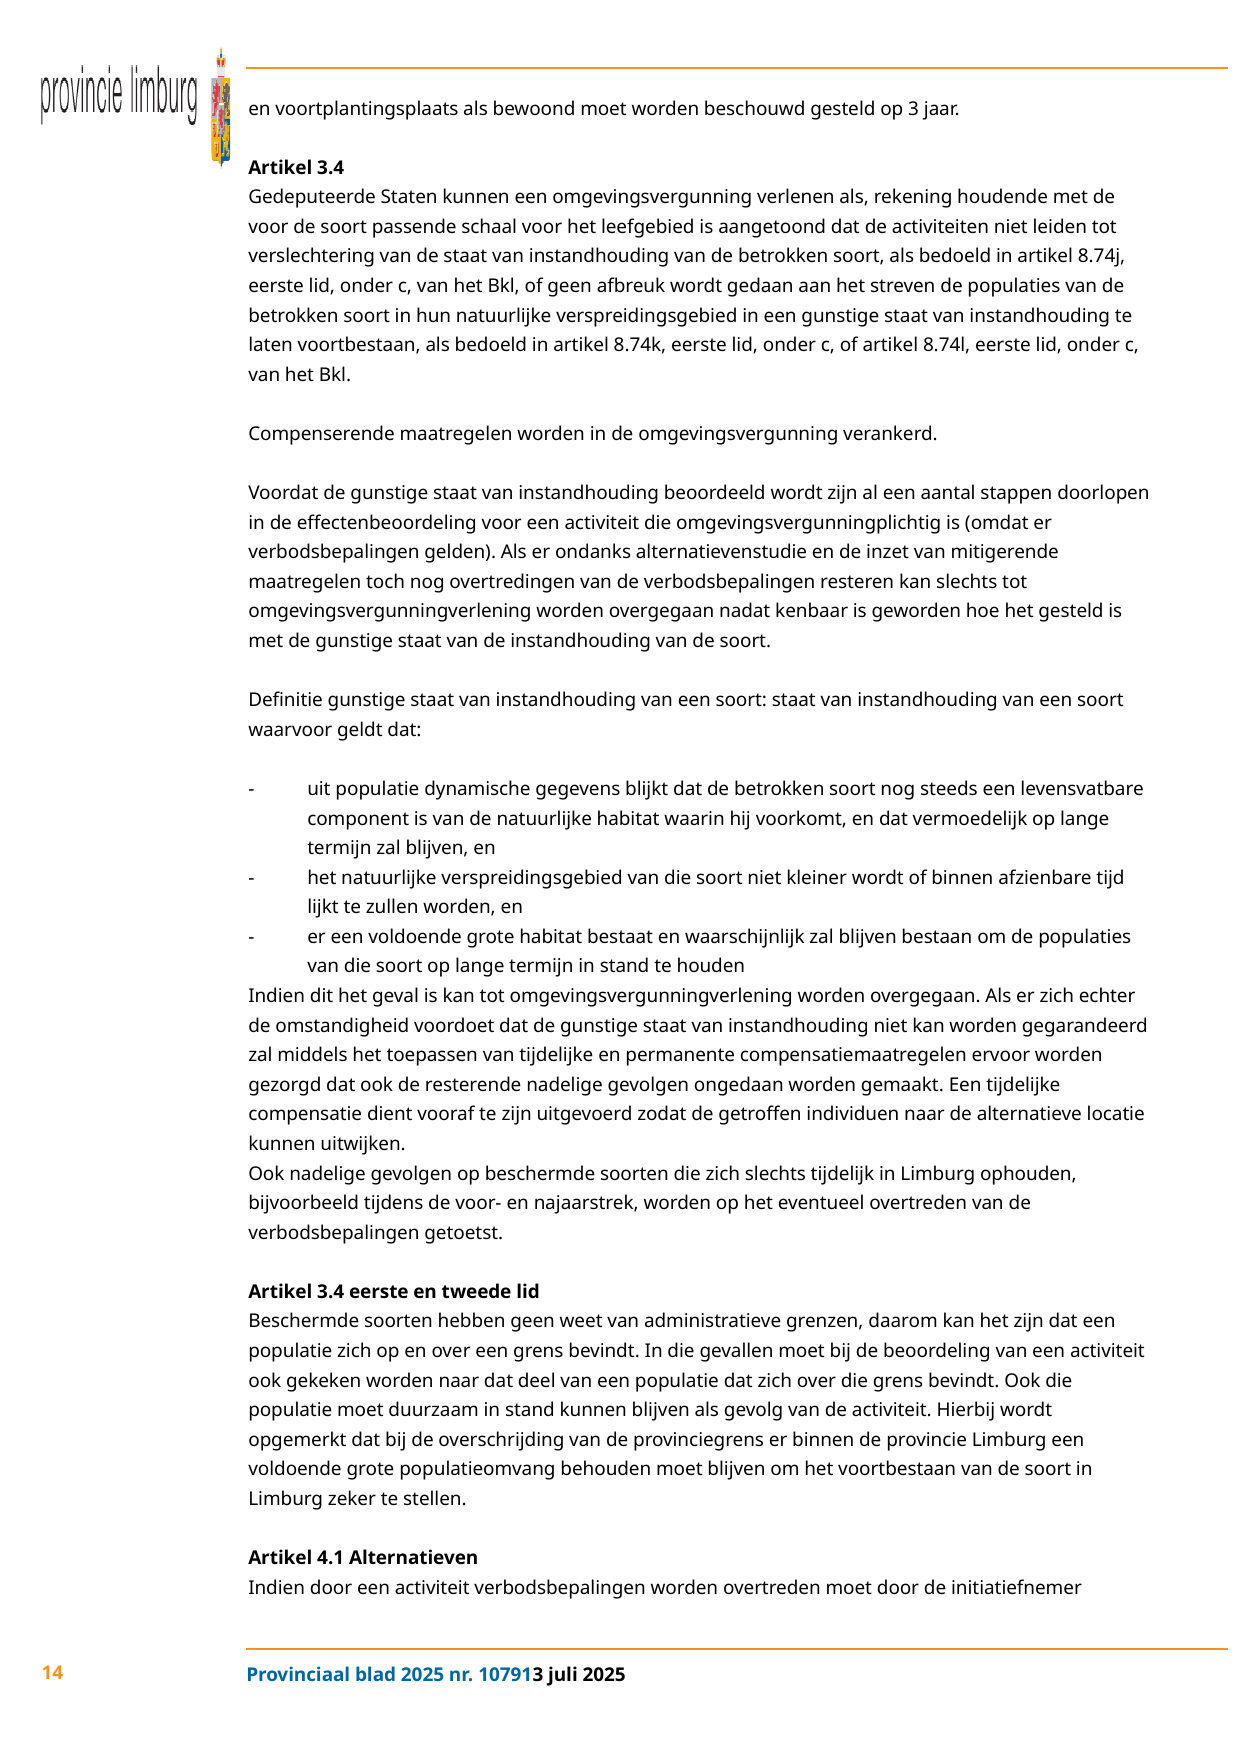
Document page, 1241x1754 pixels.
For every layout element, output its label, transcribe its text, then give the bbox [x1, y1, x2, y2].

text Indien dit het geval is kan tot omgevingsvergunningverlening worden overgegaan. Als er zich echter de omstandigheid voordoet dat de gunstige staat van instandhouding niet kan worden gegarandeerd zal middels het toepassen van tijdelijke en permanente compensatiemaatregelen ervoor worden gezorgd dat ook de resterende nadelige gevolgen ongedaan worden gemaakt. Een tijdelijke compensatie dient vooraf te zijn uitgevoerd zodat de getroffen individuen naar de alternatieve locatie kunnen uitwijken. [248, 982, 1152, 1156]
text Artikel 3.4 eerste en tweede lid [248, 1278, 1152, 1304]
text Definitie gunstige staat van instandhouding van een soort: staat van instandhouding van een soort waarvoor geldt dat: [248, 686, 1152, 742]
list het natuurlijke verspreidingsgebied van die soort niet kleiner wordt of binnen afzienbare tijd lijkt te zullen worden, en [248, 864, 1152, 919]
text Indien door een activiteit verbodsbepalingen worden overtreden moet door de initiatiefnemer [248, 1574, 1152, 1600]
text Voordat de gunstige staat van instandhouding beoordeeld wordt zijn al een aantal stappen doorlopen in de effectenbeoordeling voor een activiteit die omgevingsvergunningplichtig is (omdat er verbodsbepalingen gelden). Als er ondanks alternatievenstudie en de inzet van mitigerende maatregelen toch nog overtredingen van de verbodsbepalingen resteren kan slechts tot omgevingsvergunningverlening worden overgegaan nadat kenbaar is geworden hoe het gesteld is met de gunstige staat van de instandhouding van de soort. [248, 479, 1152, 653]
list er een voldoende grote habitat bestaat en waarschijnlijk zal blijven bestaan om de populaties van die soort op lange termijn in stand te houden [248, 923, 1152, 978]
text Gedeputeerde Staten kunnen een omgevingsvergunning verlenen als, rekening houdende met de voor de soort passende schaal voor het leefgebied is aangetoond dat de activiteiten niet leiden tot verslechtering van de staat van instandhouding van de betrokken soort, als bedoeld in artikel 8.74j, eerste lid, onder c, van het Bkl, of geen afbreuk wordt gedaan aan het streven de populaties van de betrokken soort in hun natuurlijke verspreidingsgebied in een gunstige staat van instandhouding te laten voortbestaan, als bedoeld in artikel 8.74k, eerste lid, onder c, of artikel 8.74l, eerste lid, onder c, van het Bkl. [248, 183, 1152, 387]
text Ook nadelige gevolgen op beschermde soorten die zich slechts tijdelijk in Limburg ophouden, bijvoorbeeld tijdens de voor- en najaarstrek, worden op het eventueel overtreden van de verbodsbepalingen getoetst. [248, 1160, 1152, 1245]
text Compenserende maatregelen worden in de omgevingsvergunning verankerd. [248, 420, 1152, 446]
text Beschermde soorten hebben geen weet van administratieve grenzen, daarom kan het zijn dat een populatie zich op en over een grens bevindt. In die gevallen moet bij de beoordeling van een activiteit ook gekeken worden naar dat deel van een populatie dat zich over die grens bevindt. Ook die populatie moet duurzaam in stand kunnen blijven als gevolg van de activiteit. Hierbij wordt opgemerkt dat bij de overschrijding van de provinciegrens er binnen de provincie Limburg een voldoende grote populatieomvang behouden moet blijven om het voortbestaan van de soort in Limburg zeker te stellen. [248, 1308, 1152, 1511]
picture [41, 47, 231, 172]
text Artikel 3.4 [248, 154, 1152, 180]
text en voortplantingsplaats als bewoond moet worden beschouwd gesteld op 3 jaar. [248, 95, 1152, 121]
list uit populatie dynamische gegevens blijkt dat de betrokken soort nog steeds een levensvatbare component is van de natuurlijke habitat waarin hij voorkomt, en dat vermoedelijk op lange termijn zal blijven, en [248, 775, 1152, 860]
text Artikel 4.1 Alternatieven [248, 1544, 1152, 1570]
